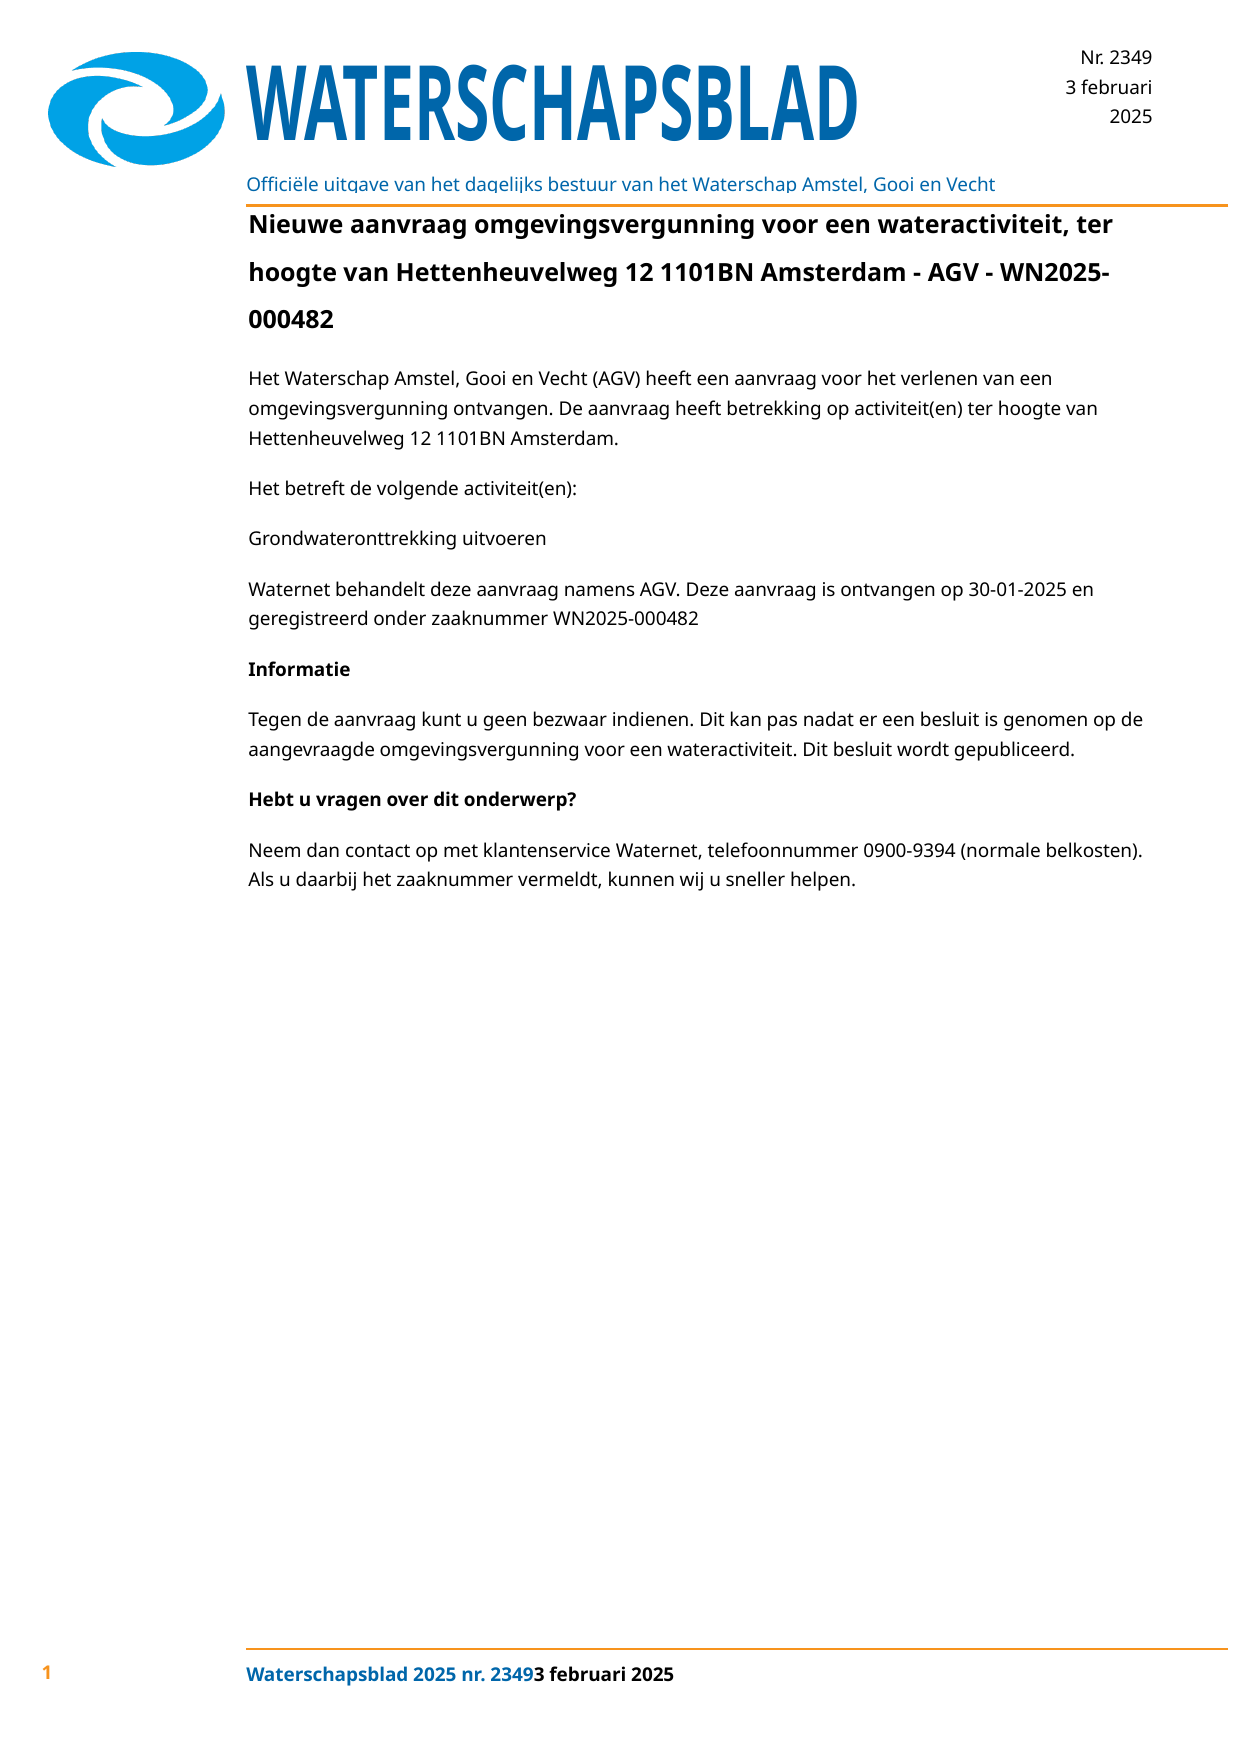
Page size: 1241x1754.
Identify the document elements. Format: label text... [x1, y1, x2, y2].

text Informatie [248, 656, 1152, 682]
text Nieuwe aanvraag omgevingsvergunning voor een wateractiviteit, ter hoogte van Hettenheuvelweg 12 1101BN Amsterdam - AGV - WN2025-000482 [248, 207, 1152, 336]
text Waternet behandelt deze aanvraag namens AGV. Deze aanvraag is ontvangen op 30-01-2025 en geregistreerd onder zaaknummer WN2025-000482 [248, 576, 1152, 631]
text Het Waterschap Amstel, Gooi en Vecht (AGV) heeft een aanvraag voor het verlenen van een omgevingsvergunning ontvangen. De aanvraag heeft betrekking op activiteit(en) ter hoogte van Hettenheuvelweg 12 1101BN Amsterdam. [248, 366, 1152, 450]
text Het betreft de volgende activiteit(en): [248, 475, 1152, 501]
text Hebt u vragen over dit onderwerp? [248, 786, 1152, 812]
text Grondwateronttrekking uitvoeren [248, 526, 1152, 551]
text Neem dan contact op met klantenservice Waternet, telefoonnummer 0900-9394 (normale belkosten). Als u daarbij het zaaknummer vermeldt, kunnen wij u sneller helpen. [248, 837, 1152, 892]
text Tegen de aanvraag kunt u geen bezwaar indienen. Dit kan pas nadat er een besluit is genomen op de aangevraagde omgevingsvergunning voor een wateractiviteit. Dit besluit wordt gepubliceerd. [248, 706, 1152, 762]
picture [41, 47, 231, 172]
